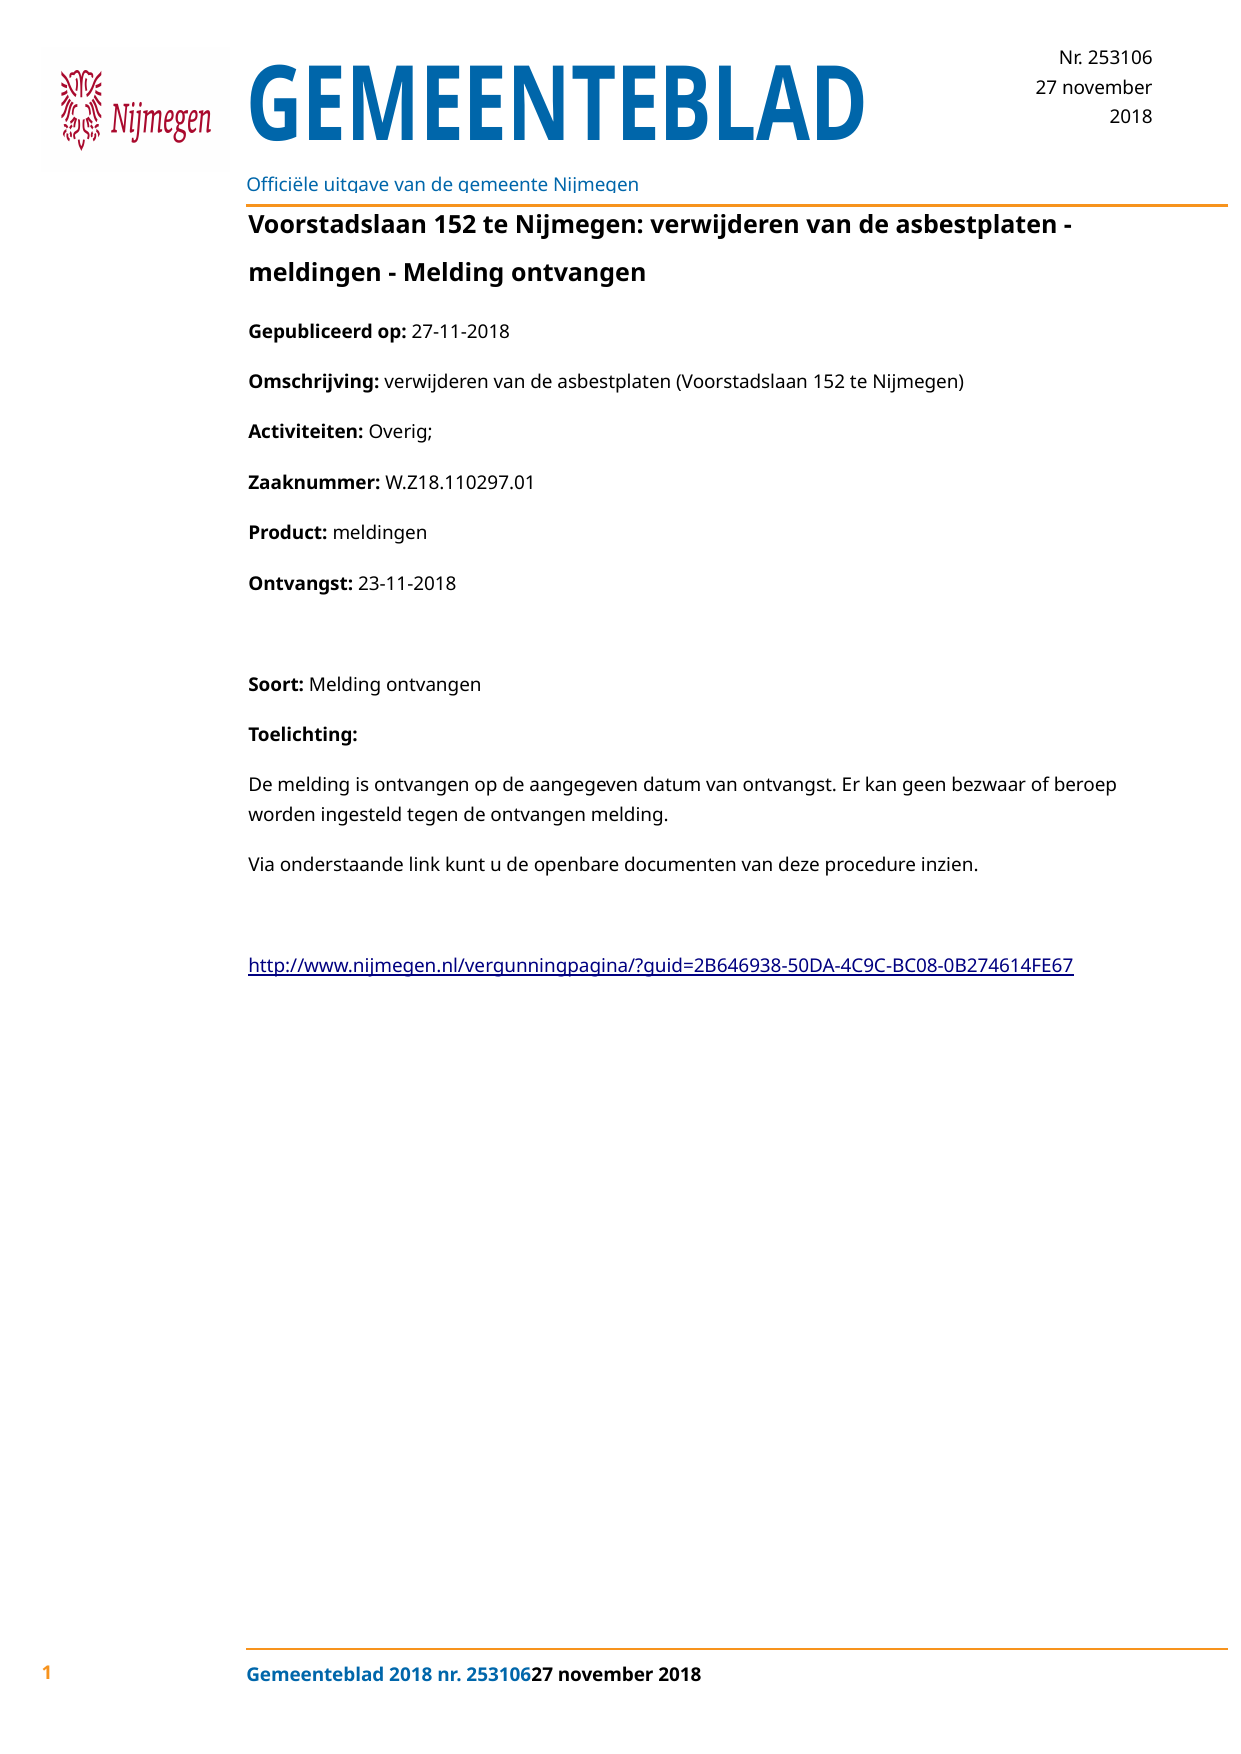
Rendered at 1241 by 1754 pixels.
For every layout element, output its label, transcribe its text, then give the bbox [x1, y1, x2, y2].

text Via onderstaande link kunt u de openbare documenten van deze procedure inzien. [248, 852, 1152, 877]
text Ontvangst: 23-11-2018 [248, 570, 1152, 596]
text Product: meldingen [248, 519, 1152, 545]
text Soort: Melding ontvangen [248, 671, 1152, 697]
text Voorstadslaan 152 te Nijmegen: verwijderen van de asbestplaten - meldingen - Melding ontvangen [248, 207, 1152, 288]
picture [41, 47, 231, 172]
text Gepubliceerd op: 27-11-2018 [248, 318, 1152, 344]
text De melding is ontvangen op de aangegeven datum van ontvangst. Er kan geen bezwaar of beroep worden ingesteld tegen de ontvangen melding. [248, 772, 1152, 827]
text Omschrijving: verwijderen van de asbestplaten (Voorstadslaan 152 te Nijmegen) [248, 368, 1152, 394]
text Toelichting: [248, 721, 1152, 747]
text Activiteiten: Overig; [248, 419, 1152, 444]
text http://www.nijmegen.nl/vergunningpagina/?guid=2B646938-50DA-4C9C-BC08-0B274614FE67 [248, 952, 1152, 978]
text Zaaknummer: W.Z18.110297.01 [248, 469, 1152, 495]
